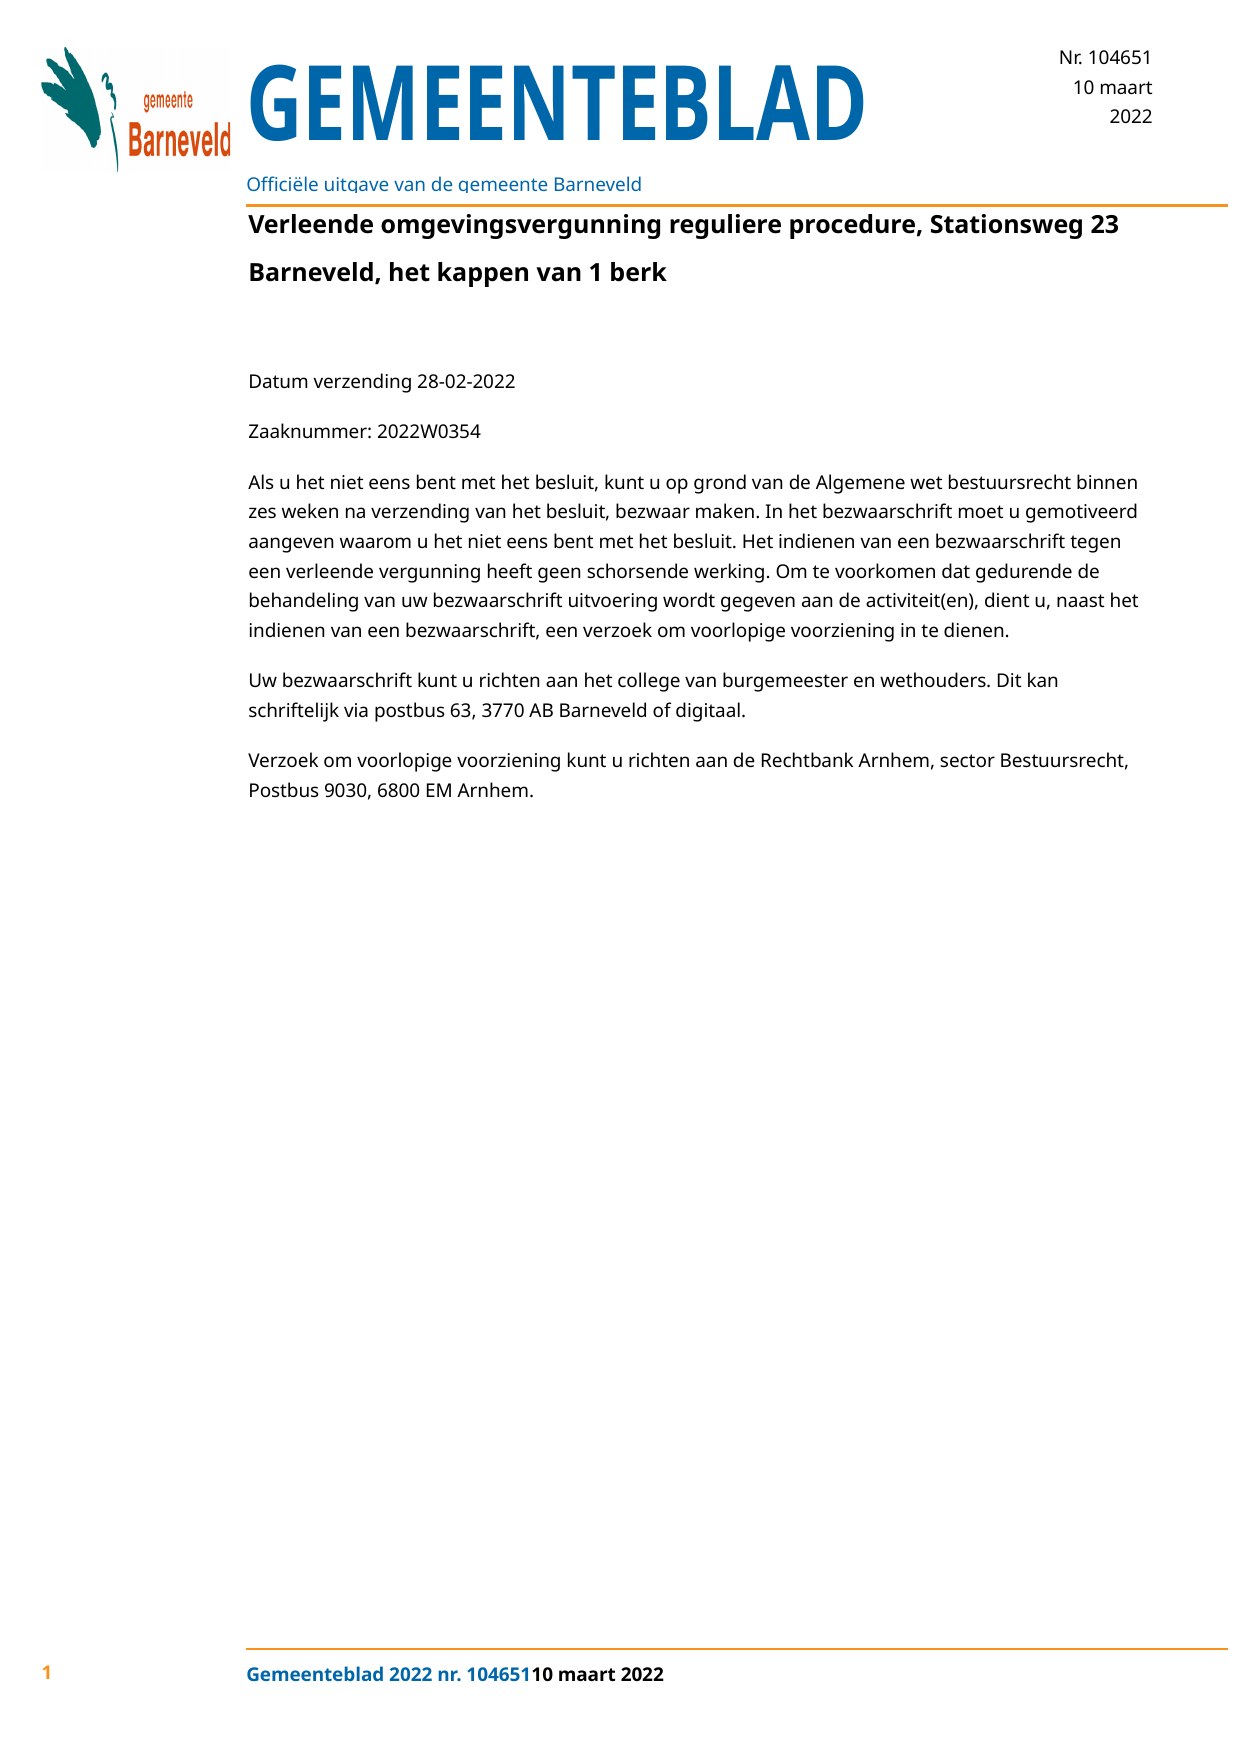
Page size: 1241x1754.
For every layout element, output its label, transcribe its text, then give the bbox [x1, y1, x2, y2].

text Als u het niet eens bent met het besluit, kunt u op grond van de Algemene wet bestuursrecht binnen zes weken na verzending van het besluit, bezwaar maken. In het bezwaarschrift moet u gemotiveerd aangeven waarom u het niet eens bent met het besluit. Het indienen van een bezwaarschrift tegen een verleende vergunning heeft geen schorsende werking. Om te voorkomen dat gedurende de behandeling van uw bezwaarschrift uitvoering wordt gegeven aan de activiteit(en), dient u, naast het indienen van een bezwaarschrift, een verzoek om voorlopige voorziening in te dienen. [248, 469, 1152, 643]
text Datum verzending 28-02-2022 [248, 368, 1152, 394]
picture [41, 47, 231, 172]
text Verleende omgevingsvergunning reguliere procedure, Stationsweg 23 Barneveld, het kappen van 1 berk [248, 207, 1152, 288]
text Zaaknummer: 2022W0354 [248, 419, 1152, 444]
text Verzoek om voorlopige voorziening kunt u richten aan de Rechtbank Arnhem, sector Bestuursrecht, Postbus 9030, 6800 EM Arnhem. [248, 747, 1152, 803]
text Uw bezwaarschrift kunt u richten aan het college van burgemeester en wethouders. Dit kan schriftelijk via postbus 63, 3770 AB Barneveld of digitaal. [248, 667, 1152, 723]
